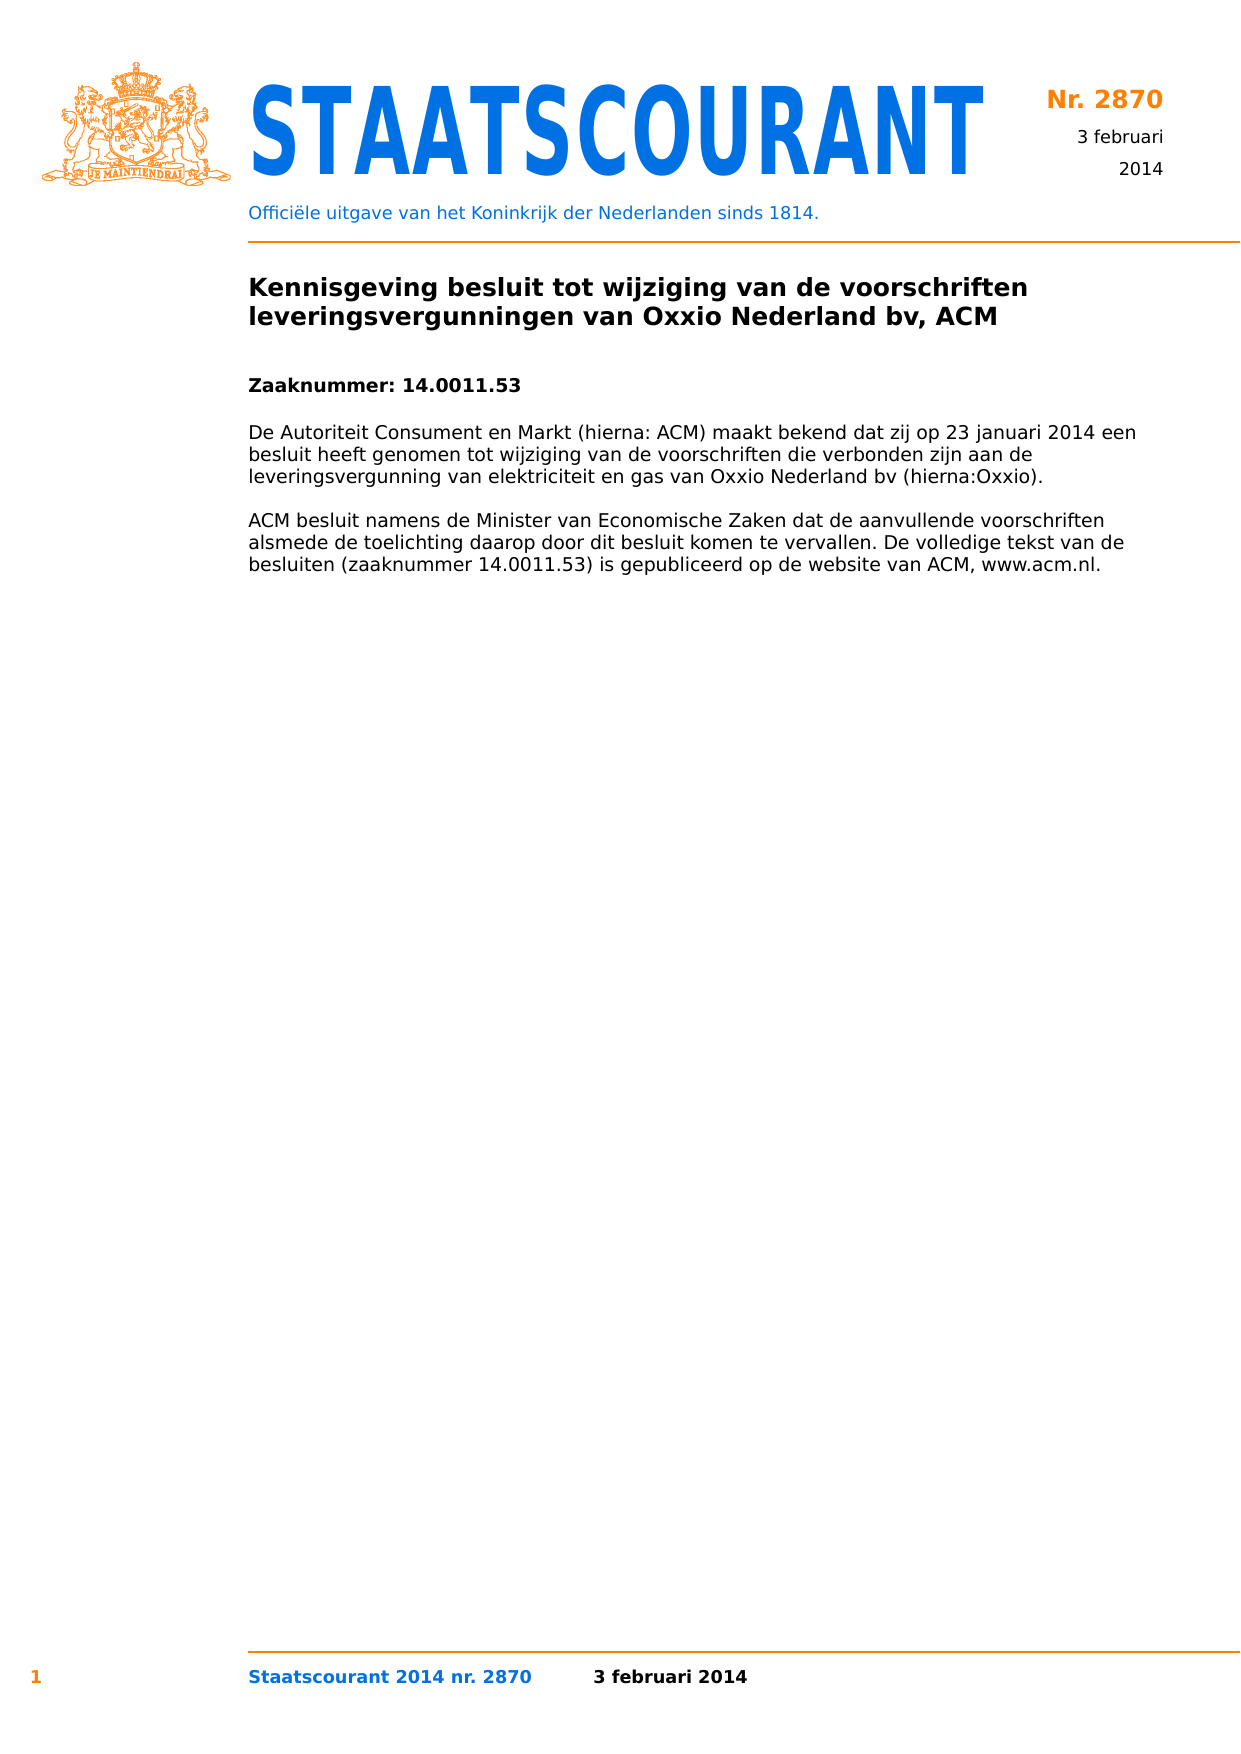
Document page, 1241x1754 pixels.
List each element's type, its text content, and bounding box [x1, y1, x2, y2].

table_header STAATSCOURANT [248, 62, 998, 203]
table_cell 3 februari [998, 121, 1240, 153]
table_cell 2014 [998, 153, 1240, 203]
subtitle Kennisgeving besluit tot wijziging van de voorschriften leveringsvergunningen van Oxxio Nederland bv, ACM [248, 273, 1163, 331]
text ACM besluit namens de Minister van Economische Zaken dat de aanvullende voorschriften alsmede de toelichting daarop door dit besluit komen te vervallen. De volledige tekst van de besluiten (zaaknummer 14.0011.53) is gepubliceerd op de website van ACM, www.acm.nl. [248, 510, 1163, 576]
picture [41, 62, 231, 186]
table_cell Officiële uitgave van het Koninkrijk der Nederlanden sinds 1814. [248, 203, 1240, 241]
table_header Nr. 2870 [998, 62, 1240, 121]
table_header [25, 62, 248, 241]
text De Autoriteit Consument en Markt (hierna: ACM) maakt bekend dat zij op 23 januari 2014 een besluit heeft genomen tot wijziging van de voorschriften die verbonden zijn aan de leveringsvergunning van elektriciteit en gas van Oxxio Nederland bv (hierna:Oxxio). [248, 422, 1163, 488]
subtitle Zaaknummer: 14.0011.53 [248, 375, 1163, 397]
